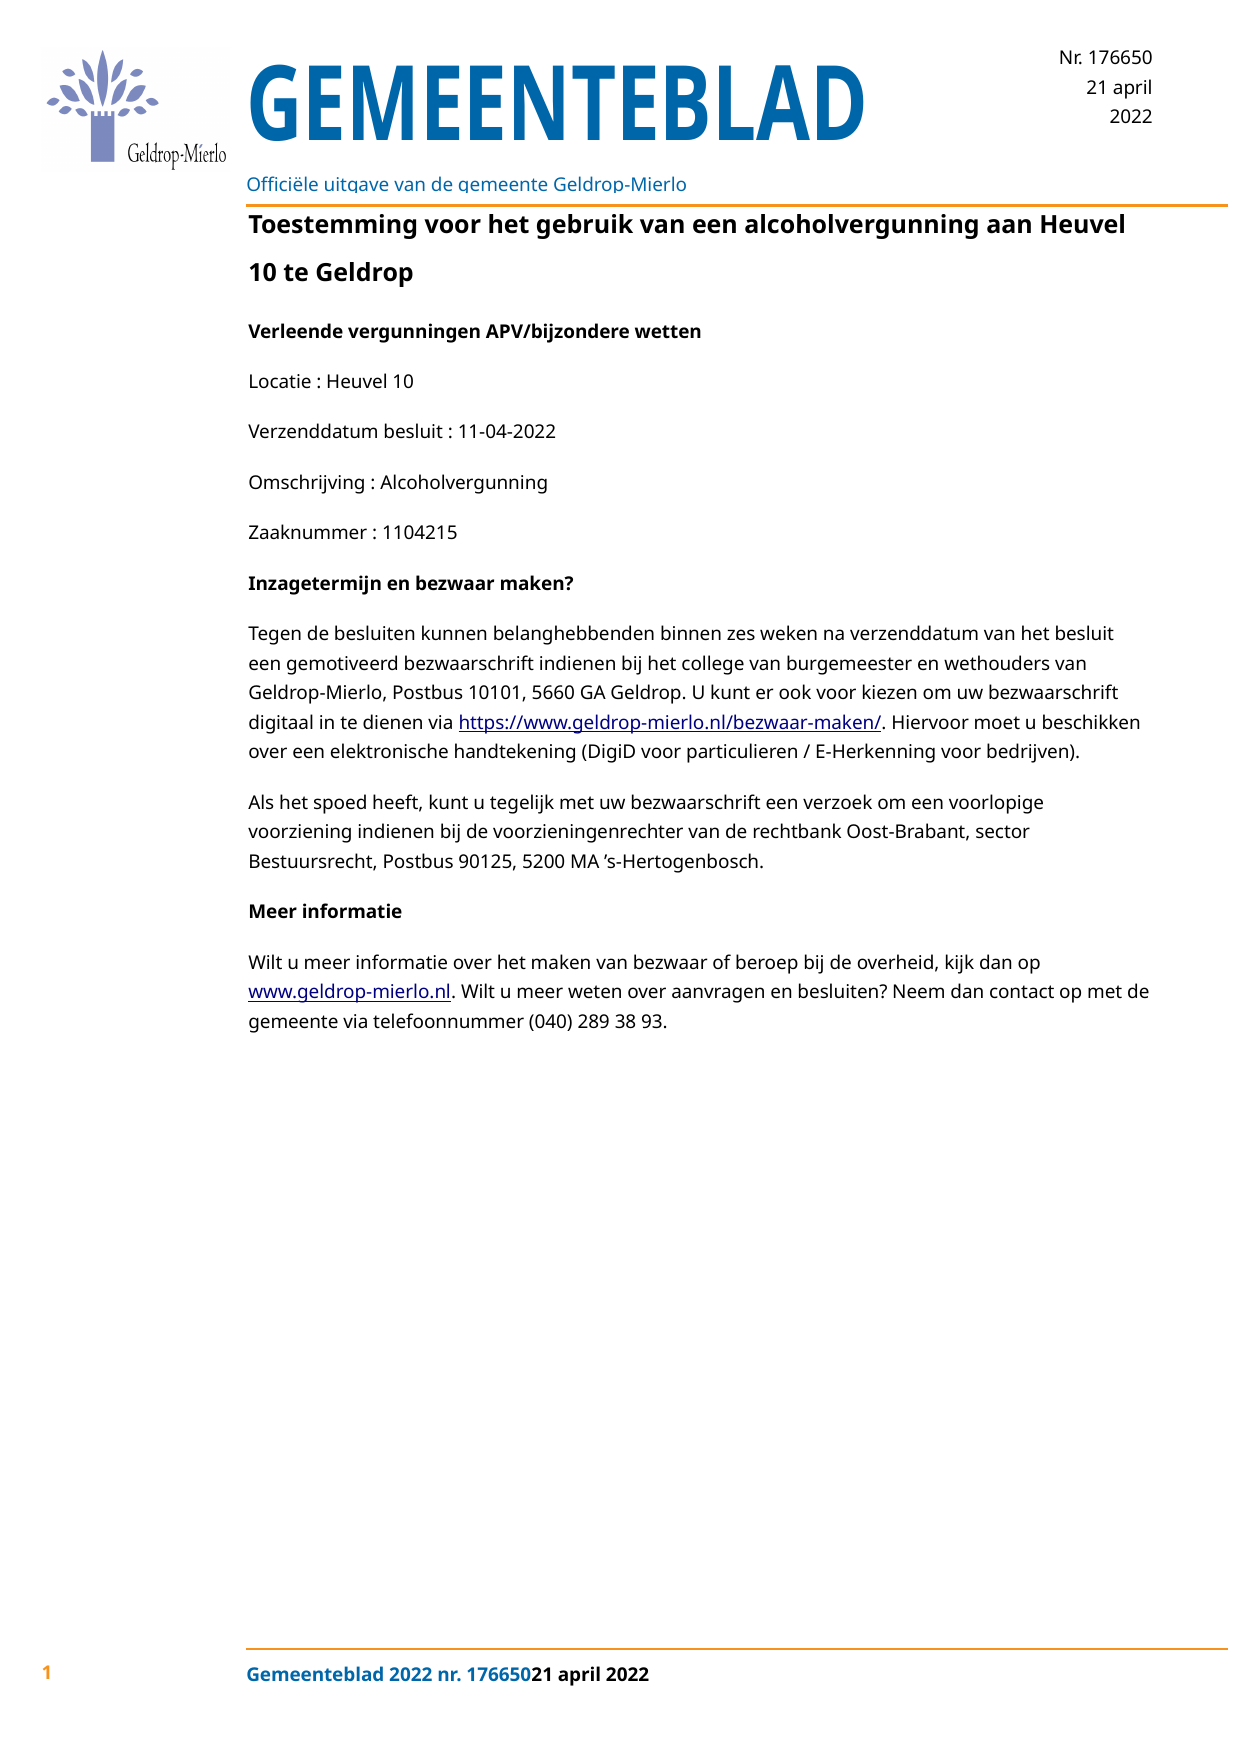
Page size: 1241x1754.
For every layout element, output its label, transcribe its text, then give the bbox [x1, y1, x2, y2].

text Omschrijving : Alcoholvergunning [248, 469, 1152, 495]
picture [41, 47, 231, 172]
text Zaaknummer : 1104215 [248, 519, 1152, 545]
text Verzenddatum besluit : 11-04-2022 [248, 419, 1152, 444]
text Wilt u meer informatie over het maken van bezwaar of beroep bij de overheid, kijk dan op www.geldrop-mierlo.nl. Wilt u meer weten over aanvragen en besluiten? Neem dan contact op met de gemeente via telefoonnummer (040) 289 38 93. [248, 949, 1152, 1034]
text Meer informatie [248, 899, 1152, 924]
text Als het spoed heeft, kunt u tegelijk met uw bezwaarschrift een verzoek om een voorlopige voorziening indienen bij de voorzieningenrechter van de rechtbank Oost-Brabant, sector Bestuursrecht, Postbus 90125, 5200 MA ’s-Hertogenbosch. [248, 789, 1152, 874]
text Toestemming voor het gebruik van een alcoholvergunning aan Heuvel 10 te Geldrop [248, 207, 1152, 288]
text Tegen de besluiten kunnen belanghebbenden binnen zes weken na verzenddatum van het besluit een gemotiveerd bezwaarschrift indienen bij het college van burgemeester en wethouders van Geldrop-Mierlo, Postbus 10101, 5660 GA Geldrop. U kunt er ook voor kiezen om uw bezwaarschrift digitaal in te dienen via https://www.geldrop-mierlo.nl/bezwaar-maken/. Hiervoor moet u beschikken over een elektronische handtekening (DigiD voor particulieren / E-Herkenning voor bedrijven). [248, 620, 1152, 764]
text Verleende vergunningen APV/bijzondere wetten [248, 318, 1152, 344]
text Locatie : Heuvel 10 [248, 368, 1152, 394]
text Inzagetermijn en bezwaar maken? [248, 570, 1152, 596]
